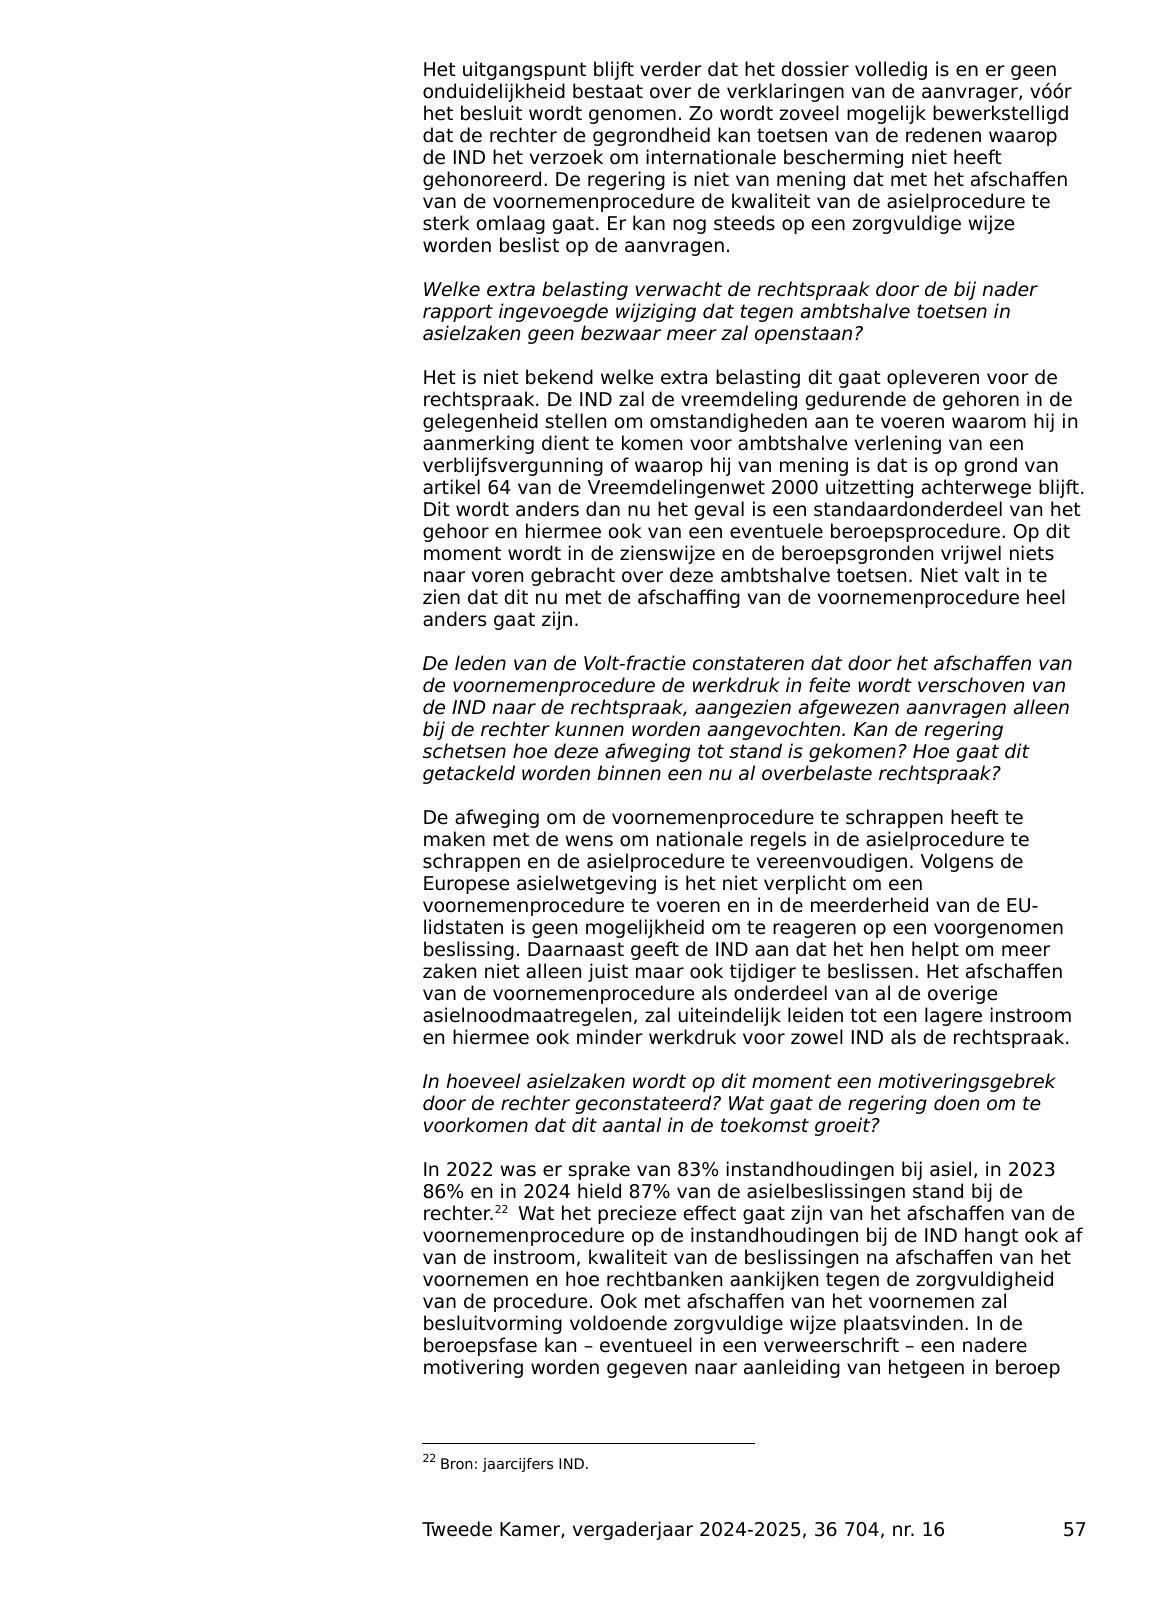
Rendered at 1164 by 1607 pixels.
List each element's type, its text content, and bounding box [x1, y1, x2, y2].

text In 2022 was er sprake van 83% instandhoudingen bij asiel, in 2023 86% en in 2024 hield 87% van de asielbeslissingen stand bij de rechter. Wat het precieze effect gaat zijn van het afschaffen van de voornemenprocedure op de instandhoudingen bij de IND hangt ook af van de instroom, kwaliteit van de beslissingen na afschaffen van het voornemen en hoe rechtbanken aankijken tegen de zorgvuldigheid van de procedure. Ook met afschaffen van het voornemen zal besluitvorming voldoende zorgvuldige wijze plaatsvinden. In de beroepsfase kan – eventueel in een verweerschrift – een nadere motivering worden gegeven naar aanleiding van hetgeen in beroep [422, 1159, 1087, 1379]
text Het is niet bekend welke extra belasting dit gaat opleveren voor de rechtspraak. De IND zal de vreemdeling gedurende de gehoren in de gelegenheid stellen om omstandigheden aan te voeren waarom hij in aanmerking dient te komen voor ambtshalve verlening van een verblijfsvergunning of waarop hij van mening is dat is op grond van artikel 64 van de Vreemdelingenwet 2000 uitzetting achterwege blijft. Dit wordt anders dan nu het geval is een standaardonderdeel van het gehoor en hiermee ook van een eventuele beroepsprocedure. Op dit moment wordt in de zienswijze en de beroepsgronden vrijwel niets naar voren gebracht over deze ambtshalve toetsen. Niet valt in te zien dat dit nu met de afschaffing van de voornemenprocedure heel anders gaat zijn. [422, 367, 1087, 631]
text Welke extra belasting verwacht de rechtspraak door de bij nader rapport ingevoegde wijziging dat tegen ambtshalve toetsen in asielzaken geen bezwaar meer zal openstaan? [422, 279, 1087, 345]
text In hoeveel asielzaken wordt op dit moment een motiveringsgebrek door de rechter geconstateerd? Wat gaat de regering doen om te voorkomen dat dit aantal in de toekomst groeit? [422, 1071, 1087, 1137]
text De leden van de Volt-fractie constateren dat door het afschaffen van de voornemenprocedure de werkdruk in feite wordt verschoven van de IND naar de rechtspraak, aangezien afgewezen aanvragen alleen bij de rechter kunnen worden aangevochten. Kan de regering schetsen hoe deze afweging tot stand is gekomen? Hoe gaat dit getackeld worden binnen een nu al overbelaste rechtspraak? [422, 653, 1087, 785]
text Bron: jaarcijfers IND. [422, 1452, 1087, 1474]
text De afweging om de voornemenprocedure te schrappen heeft te maken met de wens om nationale regels in de asielprocedure te schrappen en de asielprocedure te vereenvoudigen. Volgens de Europese asielwetgeving is het niet verplicht om een voornemenprocedure te voeren en in de meerderheid van de EU-lidstaten is geen mogelijkheid om te reageren op een voorgenomen beslissing. Daarnaast geeft de IND aan dat het hen helpt om meer zaken niet alleen juist maar ook tijdiger te beslissen. Het afschaffen van de voornemenprocedure als onderdeel van al de overige asielnoodmaatregelen, zal uiteindelijk leiden tot een lagere instroom en hiermee ook minder werkdruk voor zowel IND als de rechtspraak. [422, 807, 1087, 1049]
text Het uitgangspunt blijft verder dat het dossier volledig is en er geen onduidelijkheid bestaat over de verklaringen van de aanvrager, vóór het besluit wordt genomen. Zo wordt zoveel mogelijk bewerkstelligd dat de rechter de gegrondheid kan toetsen van de redenen waarop de IND het verzoek om internationale bescherming niet heeft gehonoreerd. De regering is niet van mening dat met het afschaffen van de voornemenprocedure de kwaliteit van de asielprocedure te sterk omlaag gaat. Er kan nog steeds op een zorgvuldige wijze worden beslist op de aanvragen. [422, 59, 1087, 257]
